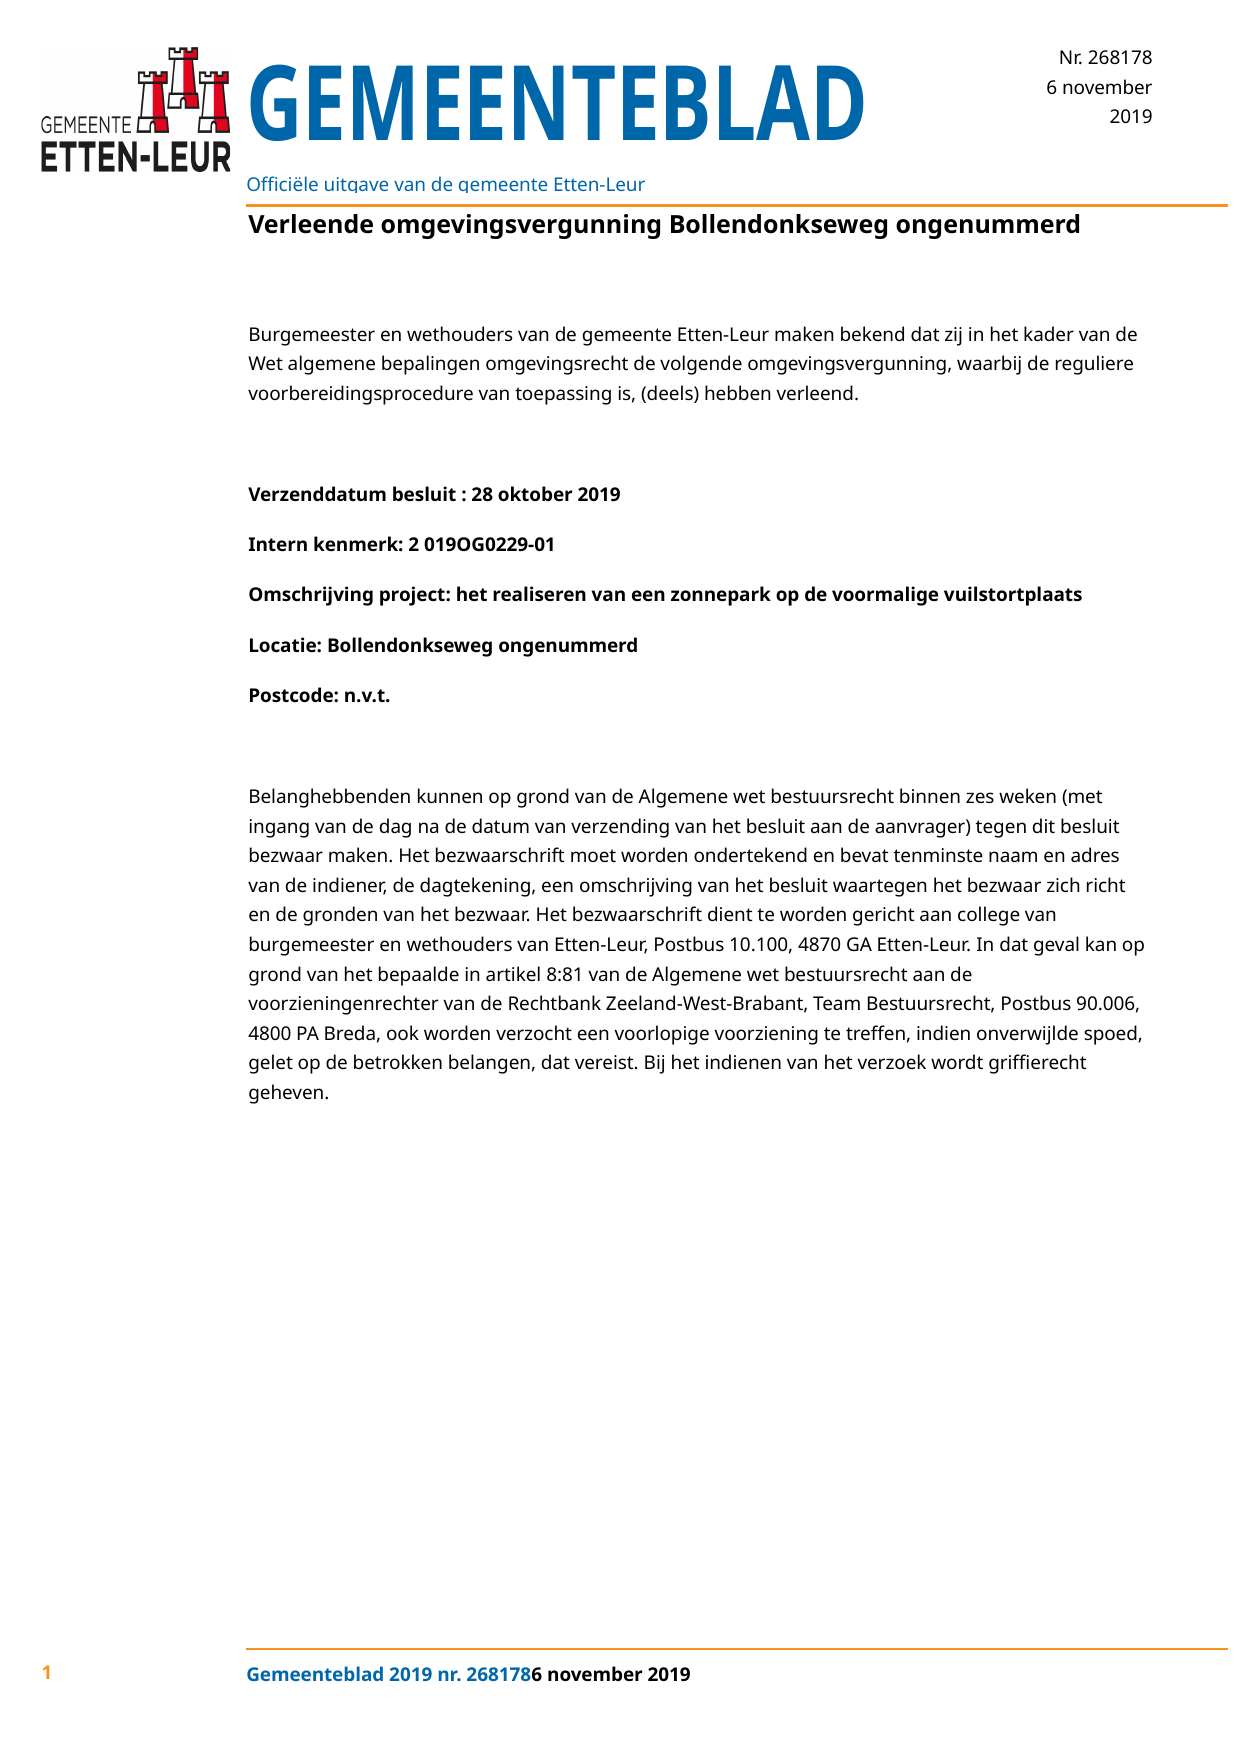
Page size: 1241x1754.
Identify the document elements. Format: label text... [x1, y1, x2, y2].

text Verzenddatum besluit : 28 oktober 2019 [248, 481, 1152, 506]
text Locatie: Bollendonkseweg ongenummerd [248, 632, 1152, 658]
text Omschrijving project: het realiseren van een zonnepark op de voormalige vuilstortplaats [248, 582, 1152, 607]
text Postcode: n.v.t. [248, 682, 1152, 708]
text Verleende omgevingsvergunning Bollendonkseweg ongenummerd [248, 207, 1152, 241]
text Belanghebbenden kunnen op grond van de Algemene wet bestuursrecht binnen zes weken (met ingang van de dag na de datum van verzending van het besluit aan de aanvrager) tegen dit besluit bezwaar maken. Het bezwaarschrift moet worden ondertekend en bevat tenminste naam en adres van de indiener, de dagtekening, een omschrijving van het besluit waartegen het bezwaar zich richt en de gronden van het bezwaar. Het bezwaarschrift dient te worden gericht aan college van burgemeester en wethouders van Etten-Leur, Postbus 10.100, 4870 GA Etten-Leur. In dat geval kan op grond van het bepaalde in artikel 8:81 van de Algemene wet bestuursrecht aan de voorzieningenrechter van de Rechtbank Zeeland-West-Brabant, Team Bestuursrecht, Postbus 90.006, 4800 PA Breda, ook worden verzocht een voorlopige voorziening te treffen, indien onverwijlde spoed, gelet op de betrokken belangen, dat vereist. Bij het indienen van het verzoek wordt griffierecht geheven. [248, 783, 1152, 1105]
picture [41, 47, 231, 172]
text Intern kenmerk: 2 019OG0229-01 [248, 531, 1152, 557]
text Burgemeester en wethouders van de gemeente Etten-Leur maken bekend dat zij in het kader van de Wet algemene bepalingen omgevingsrecht de volgende omgevingsvergunning, waarbij de reguliere voorbereidingsprocedure van toepassing is, (deels) hebben verleend. [248, 321, 1152, 406]
